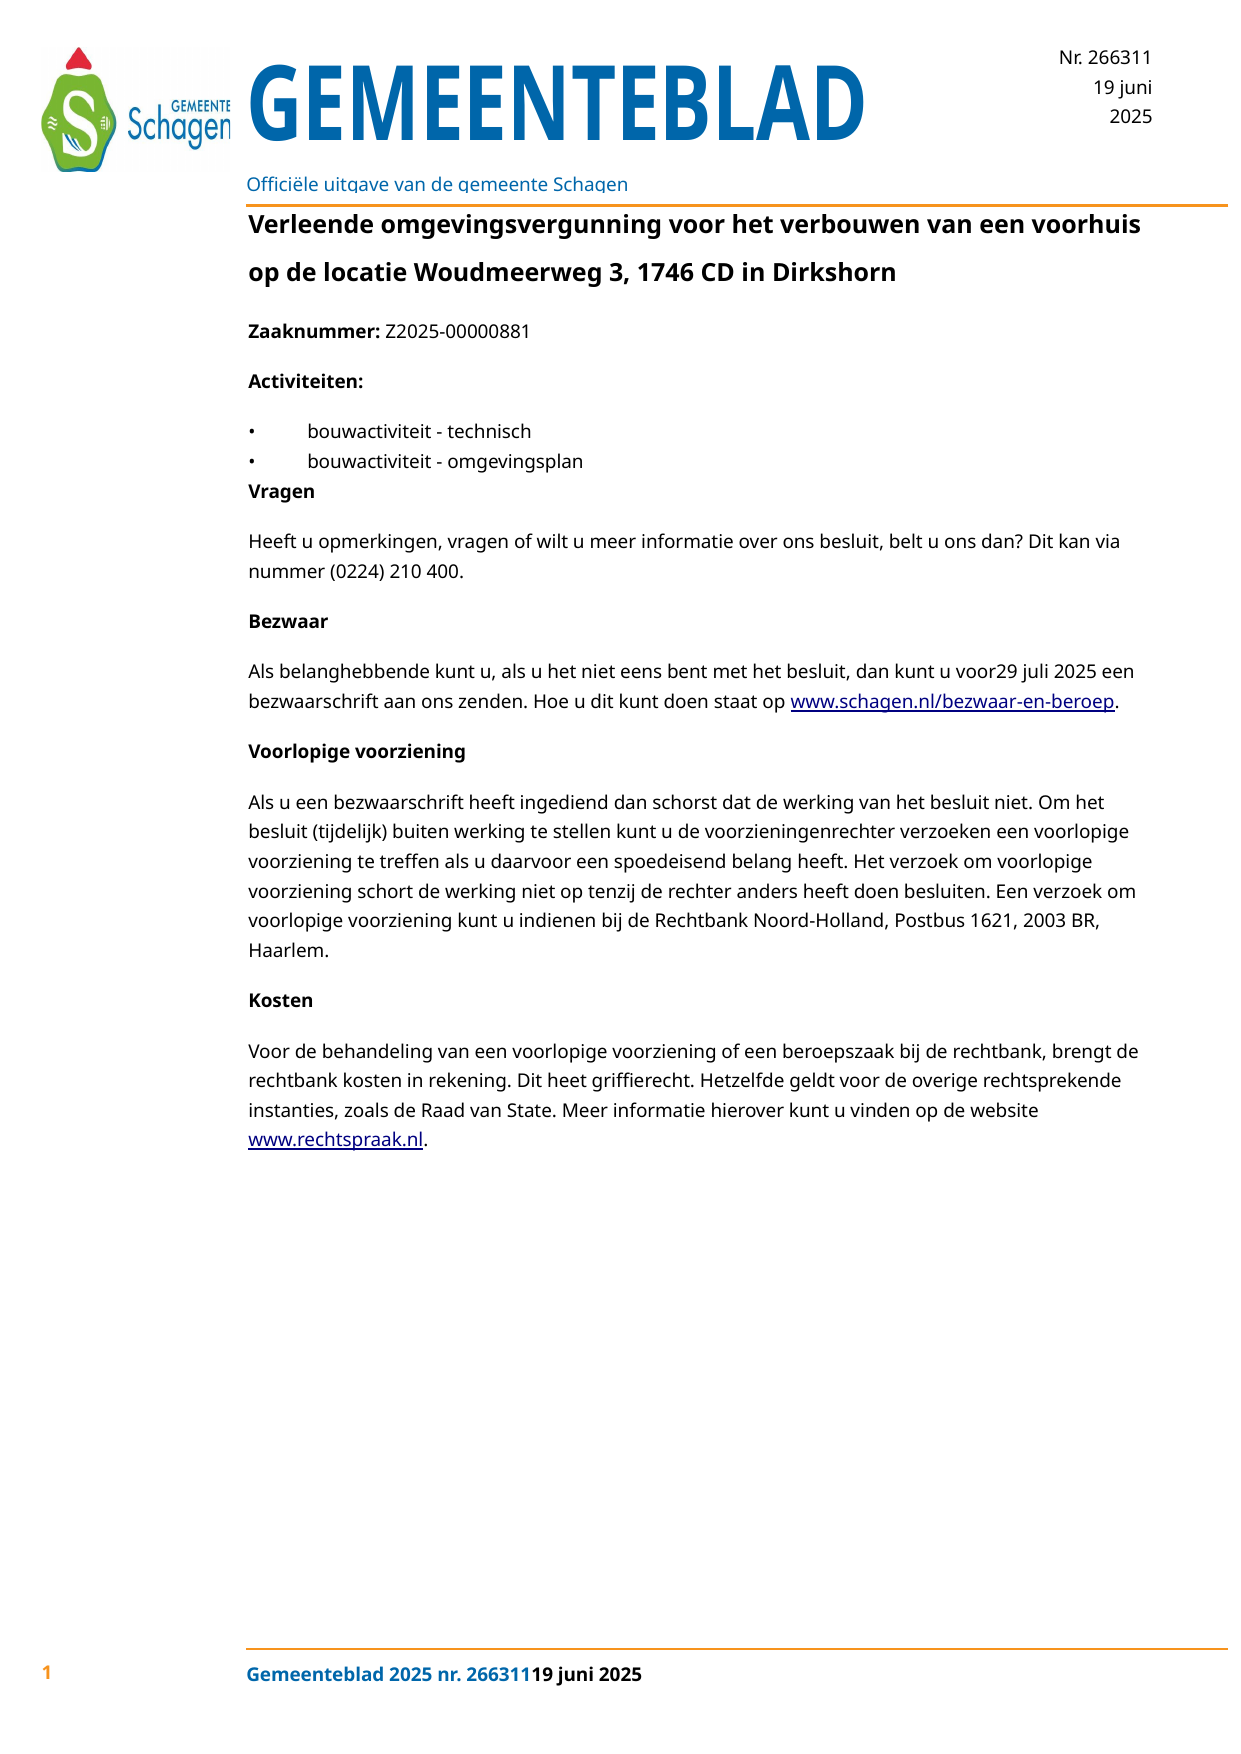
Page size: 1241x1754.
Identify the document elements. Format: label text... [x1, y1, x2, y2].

list bouwactiviteit - technisch [248, 419, 1152, 444]
text Als belanghebbende kunt u, als u het niet eens bent met het besluit, dan kunt u voor29 juli 2025 een bezwaarschrift aan ons zenden. Hoe u dit kunt doen staat op www.schagen.nl/bezwaar-en-beroep. [248, 659, 1152, 714]
picture [41, 47, 231, 172]
text Als u een bezwaarschrift heeft ingediend dan schorst dat de werking van het besluit niet. Om het besluit (tijdelijk) buiten werking te stellen kunt u de voorzieningenrechter verzoeken een voorlopige voorziening te treffen als u daarvoor een spoedeisend belang heeft. Het verzoek om voorlopige voorziening schort de werking niet op tenzij de rechter anders heeft doen besluiten. Een verzoek om voorlopige voorziening kunt u indienen bij de Rechtbank Noord-Holland, Postbus 1621, 2003 BR, Haarlem. [248, 789, 1152, 963]
text Bezwaar [248, 608, 1152, 634]
text Kosten [248, 987, 1152, 1013]
list bouwactiviteit - omgevingsplan [248, 448, 1152, 474]
text Verleende omgevingsvergunning voor het verbouwen van een voorhuis op de locatie Woudmeerweg 3, 1746 CD in Dirkshorn [248, 207, 1152, 288]
text Vragen [248, 478, 1152, 504]
text Zaaknummer: Z2025-00000881 [248, 318, 1152, 344]
text Voor de behandeling van een voorlopige voorziening of een beroepszaak bij de rechtbank, brengt de rechtbank kosten in rekening. Dit heet griffierecht. Hetzelfde geldt voor de overige rechtsprekende instanties, zoals de Raad van State. Meer informatie hierover kunt u vinden op de website www.rechtspraak.nl. [248, 1038, 1152, 1152]
text Heeft u opmerkingen, vragen of wilt u meer informatie over ons besluit, belt u ons dan? Dit kan via nummer (0224) 210 400. [248, 528, 1152, 584]
text Activiteiten: [248, 368, 1152, 394]
text Voorlopige voorziening [248, 739, 1152, 764]
